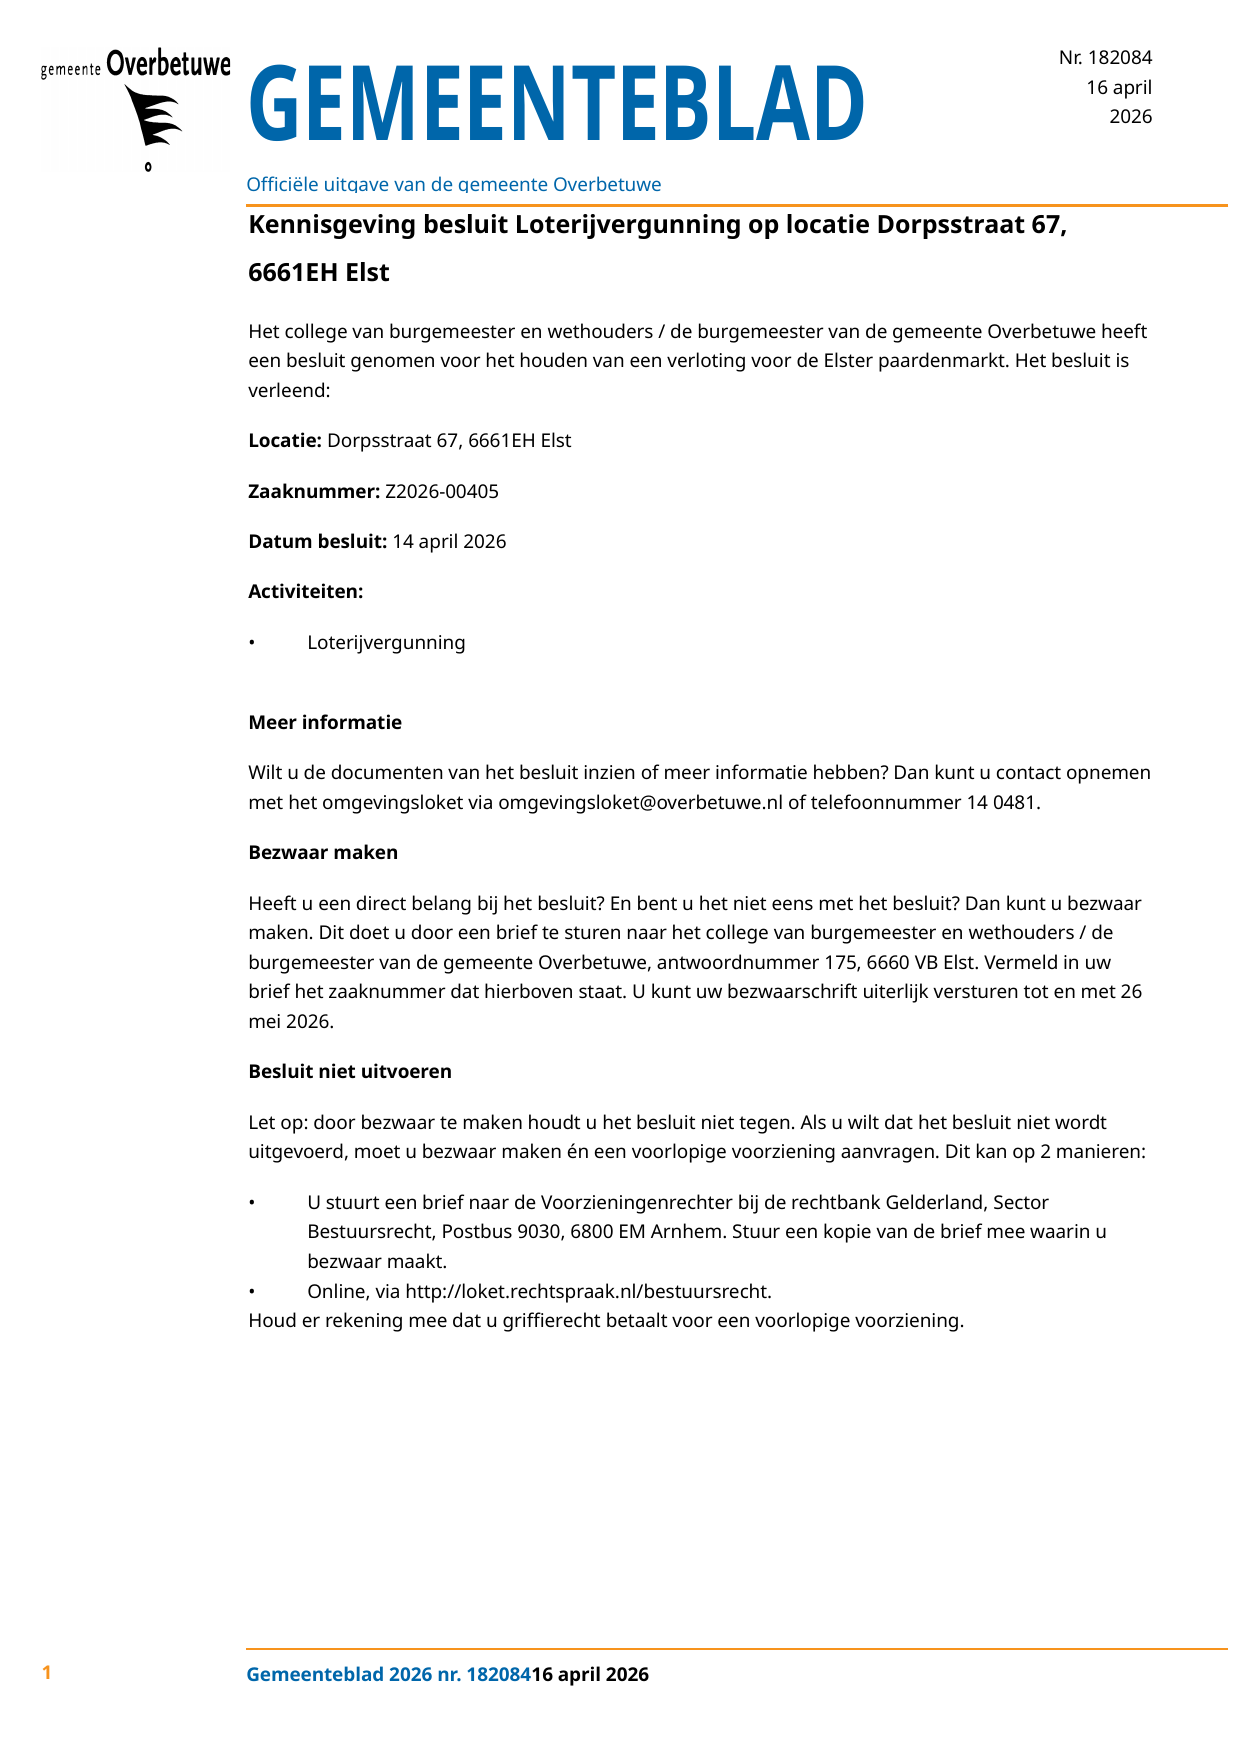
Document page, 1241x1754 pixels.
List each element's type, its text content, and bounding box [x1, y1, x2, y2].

text Locatie: Dorpsstraat 67, 6661EH Elst [248, 427, 1152, 453]
list U stuurt een brief naar de Voorzieningenrechter bij de rechtbank Gelderland, Sector Bestuursrecht, Postbus 9030, 6800 EM Arnhem. Stuur een kopie van de brief mee waarin u bezwaar maakt. [248, 1189, 1152, 1274]
list Loterijvergunning [248, 629, 1152, 655]
text Heeft u een direct belang bij het besluit? En bent u het niet eens met het besluit? Dan kunt u bezwaar maken. Dit doet u door een brief te sturen naar het college van burgemeester en wethouders / de burgemeester van de gemeente Overbetuwe, antwoordnummer 175, 6660 VB Elst. Vermeld in uw brief het zaaknummer dat hierboven staat. U kunt uw bezwaarschrift uiterlijk versturen tot en met 26 mei 2026. [248, 890, 1152, 1034]
list Online, via http://loket.rechtspraak.nl/bestuursrecht. [248, 1278, 1152, 1304]
text Meer informatie [248, 709, 1152, 735]
text Let op: door bezwaar te maken houdt u het besluit niet tegen. Als u wilt dat het besluit niet wordt uitgevoerd, moet u bezwaar maken én een voorlopige voorziening aanvragen. Dit kan op 2 manieren: [248, 1109, 1152, 1164]
text Houd er rekening mee dat u griffierecht betaalt voor een voorlopige voorziening. [248, 1307, 1152, 1333]
text Zaaknummer: Z2026-00405 [248, 478, 1152, 504]
text Wilt u de documenten van het besluit inzien of meer informatie hebben? Dan kunt u contact opnemen met het omgevingsloket via omgevingsloket@overbetuwe.nl of telefoonnummer 14 0481. [248, 759, 1152, 815]
text Besluit niet uitvoeren [248, 1059, 1152, 1084]
text Kennisgeving besluit Loterijvergunning op locatie Dorpsstraat 67, 6661EH Elst [248, 207, 1152, 288]
text Het college van burgemeester en wethouders / de burgemeester van de gemeente Overbetuwe heeft een besluit genomen voor het houden van een verloting voor de Elster paardenmarkt. Het besluit is verleend: [248, 318, 1152, 403]
text Datum besluit: 14 april 2026 [248, 528, 1152, 554]
picture [41, 47, 231, 172]
text Activiteiten: [248, 579, 1152, 604]
text Bezwaar maken [248, 839, 1152, 865]
